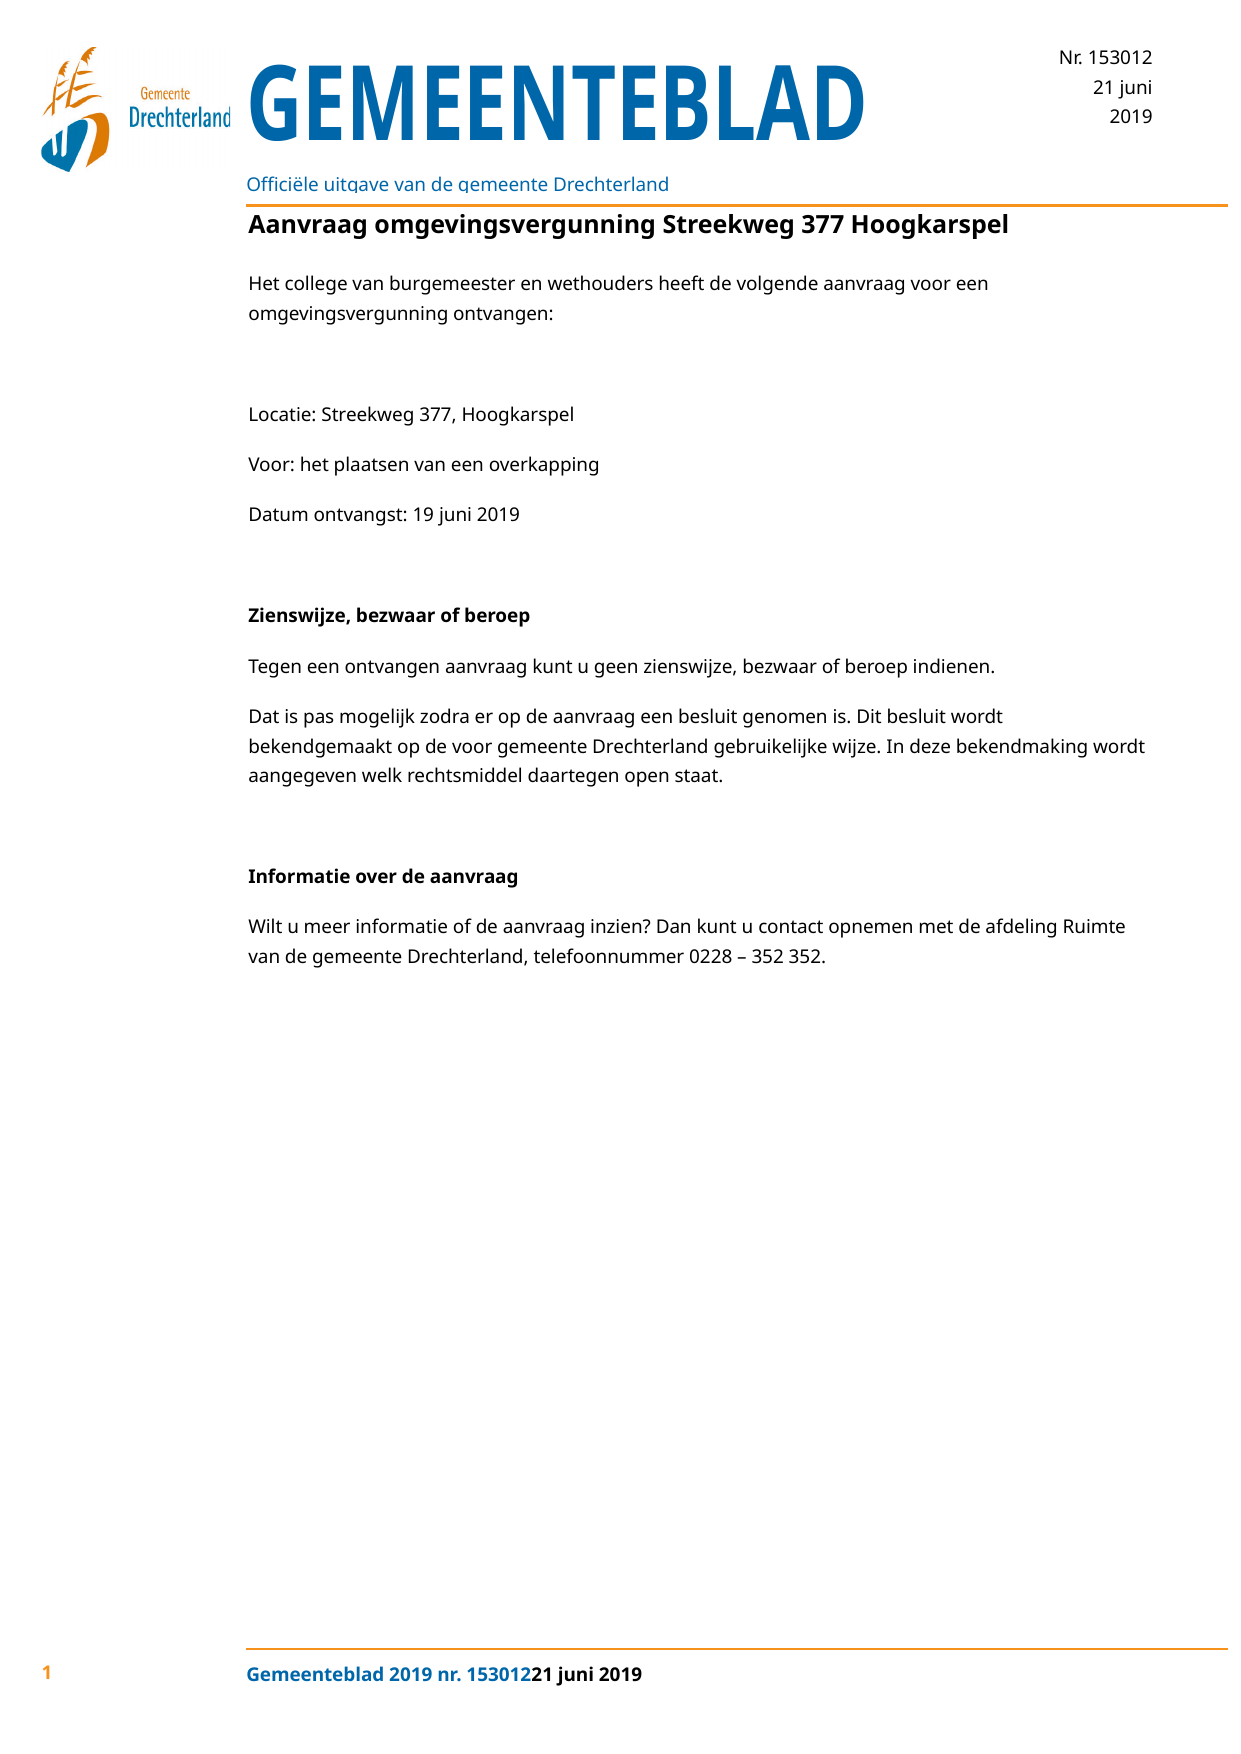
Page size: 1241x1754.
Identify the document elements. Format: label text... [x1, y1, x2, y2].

text Informatie over de aanvraag [248, 863, 1152, 889]
text Het college van burgemeester en wethouders heeft de volgende aanvraag voor een omgevingsvergunning ontvangen: [248, 270, 1152, 326]
text Dat is pas mogelijk zodra er op de aanvraag een besluit genomen is. Dit besluit wordt bekendgemaakt op de voor gemeente Drechterland gebruikelijke wijze. In deze bekendmaking wordt aangegeven welk rechtsmiddel daartegen open staat. [248, 703, 1152, 788]
text Locatie: Streekweg 377, Hoogkarspel [248, 401, 1152, 426]
text Voor: het plaatsen van een overkapping [248, 451, 1152, 477]
picture [41, 158, 64, 172]
picture [226, 115, 231, 124]
text Wilt u meer informatie of de aanvraag inzien? Dan kunt u contact opnemen met de afdeling Ruimte van de gemeente Drechterland, telefoonnummer 0228 – 352 352. [248, 914, 1152, 969]
text Tegen een ontvangen aanvraag kunt u geen zienswijze, bezwaar of beroep indienen. [248, 653, 1152, 678]
text Aanvraag omgevingsvergunning Streekweg 377 Hoogkarspel [248, 207, 1152, 241]
text Datum ontvangst: 19 juni 2019 [248, 502, 1152, 527]
text Zienswijze, bezwaar of beroep [248, 602, 1152, 628]
picture [41, 47, 231, 172]
